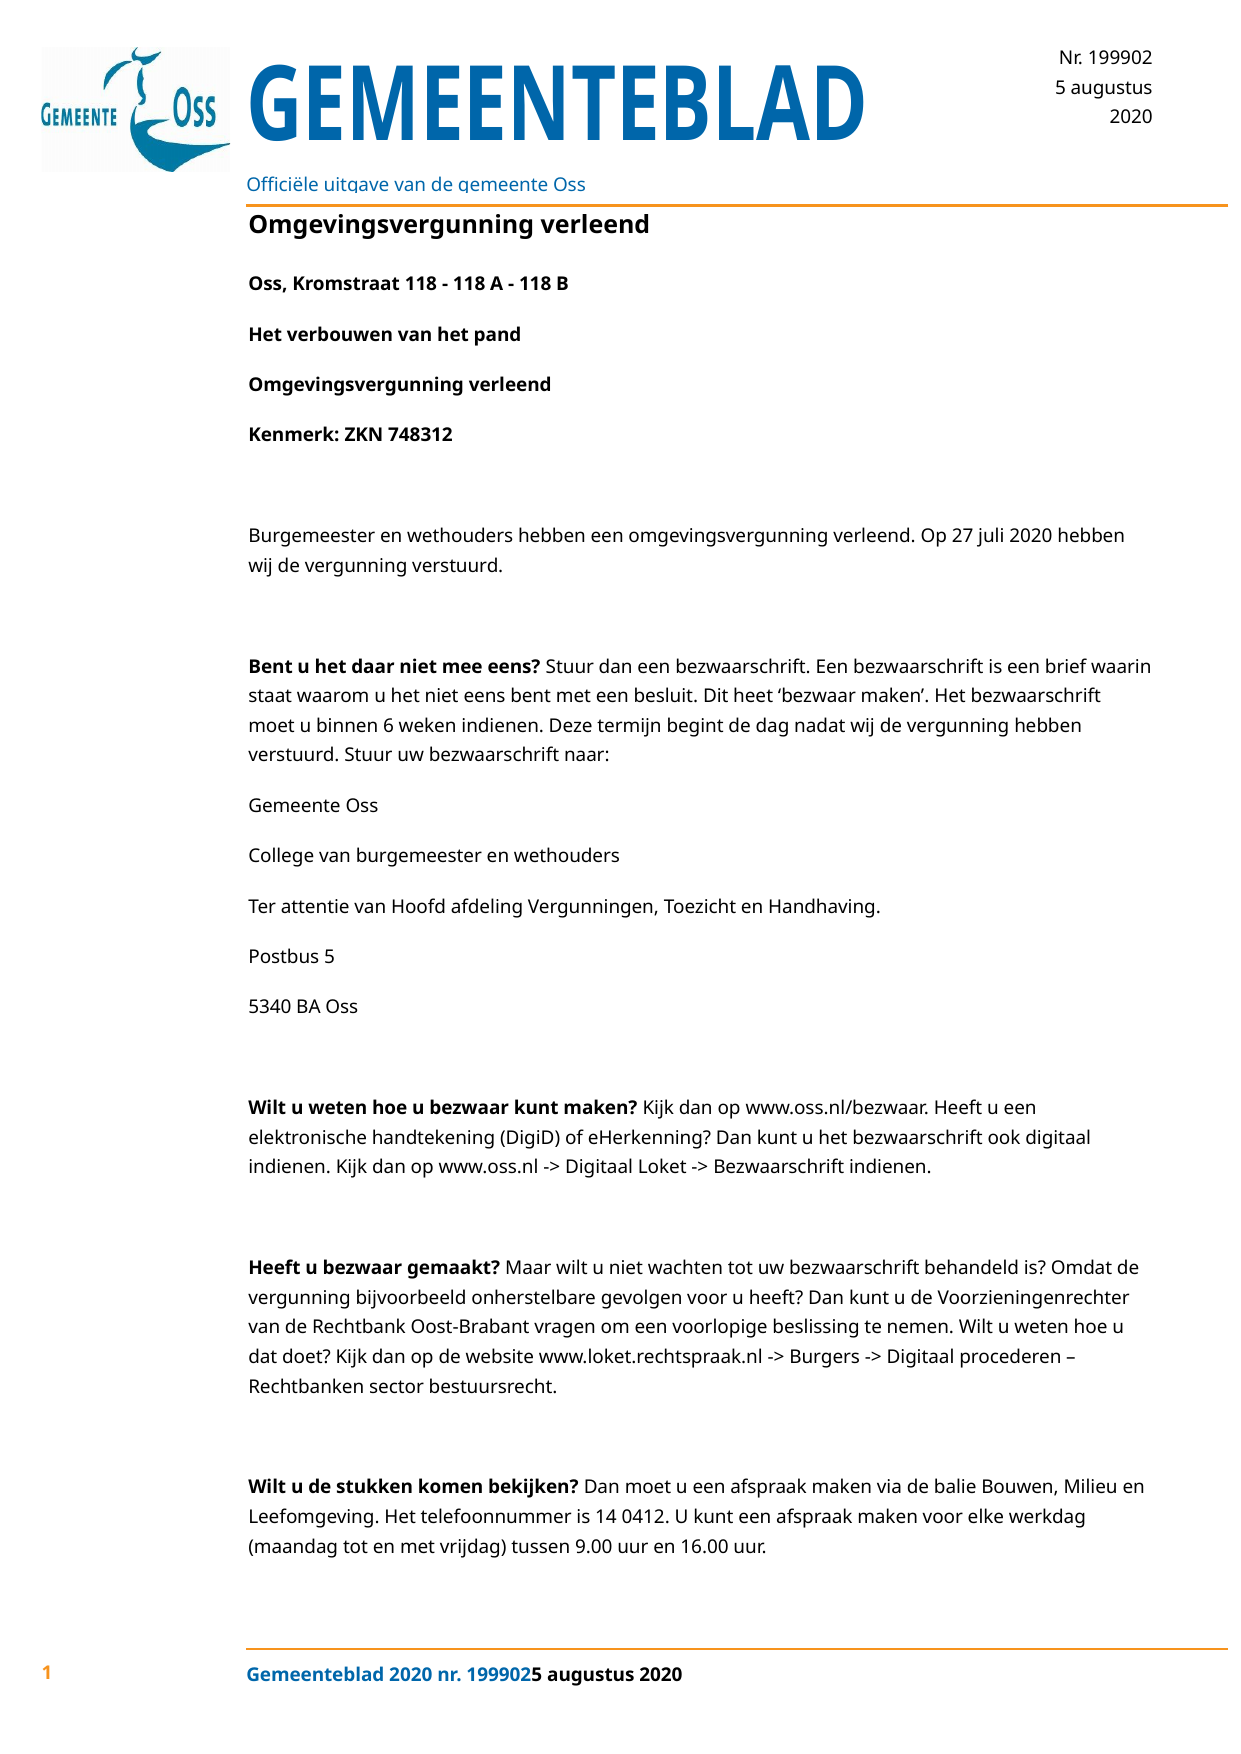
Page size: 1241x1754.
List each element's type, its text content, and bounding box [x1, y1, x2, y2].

text Oss, Kromstraat 118 - 118 A - 118 B [248, 270, 1152, 296]
text Wilt u de stukken komen bekijken? Dan moet u een afspraak maken via de balie Bouwen, Milieu en Leefomgeving. Het telefoonnummer is 14 0412. U kunt een afspraak maken voor elke werkdag (maandag tot en met vrijdag) tussen 9.00 uur en 16.00 uur. [248, 1474, 1152, 1558]
picture [41, 47, 231, 172]
text Kenmerk: ZKN 748312 [248, 422, 1152, 447]
text Heeft u bezwaar gemaakt? Maar wilt u niet wachten tot uw bezwaarschrift behandeld is? Omdat de vergunning bijvoorbeeld onherstelbare gevolgen voor u heeft? Dan kunt u de Voorzieningenrechter van de Rechtbank Oost-Brabant vragen om een voorlopige beslissing te nemen. Wilt u weten hoe u dat doet? Kijk dan op de website www.loket.rechtspraak.nl -> Burgers -> Digitaal procederen – Rechtbanken sector bestuursrecht. [248, 1254, 1152, 1398]
text Burgemeester en wethouders hebben een omgevingsvergunning verleend. Op 27 juli 2020 hebben wij de vergunning verstuurd. [248, 522, 1152, 578]
text Bent u het daar niet mee eens? Stuur dan een bezwaarschrift. Een bezwaarschrift is een brief waarin staat waarom u het niet eens bent met een besluit. Dit heet ‘bezwaar maken’. Het bezwaarschrift moet u binnen 6 weken indienen. Deze termijn begint de dag nadat wij de vergunning hebben verstuurd. Stuur uw bezwaarschrift naar: [248, 653, 1152, 767]
text Gemeente Oss [248, 792, 1152, 818]
text Het verbouwen van het pand [248, 321, 1152, 346]
text Omgevingsvergunning verleend [248, 207, 1152, 241]
text Ter attentie van Hoofd afdeling Vergunningen, Toezicht en Handhaving. [248, 893, 1152, 918]
text Postbus 5 [248, 943, 1152, 969]
text College van burgemeester en wethouders [248, 842, 1152, 868]
text Omgevingsvergunning verleend [248, 371, 1152, 397]
text Wilt u weten hoe u bezwaar kunt maken? Kijk dan op www.oss.nl/bezwaar. Heeft u een elektronische handtekening (DigiD) of eHerkenning? Dan kunt u het bezwaarschrift ook digitaal indienen. Kijk dan op www.oss.nl -> Digitaal Loket -> Bezwaarschrift indienen. [248, 1094, 1152, 1179]
text 5340 BA Oss [248, 994, 1152, 1019]
